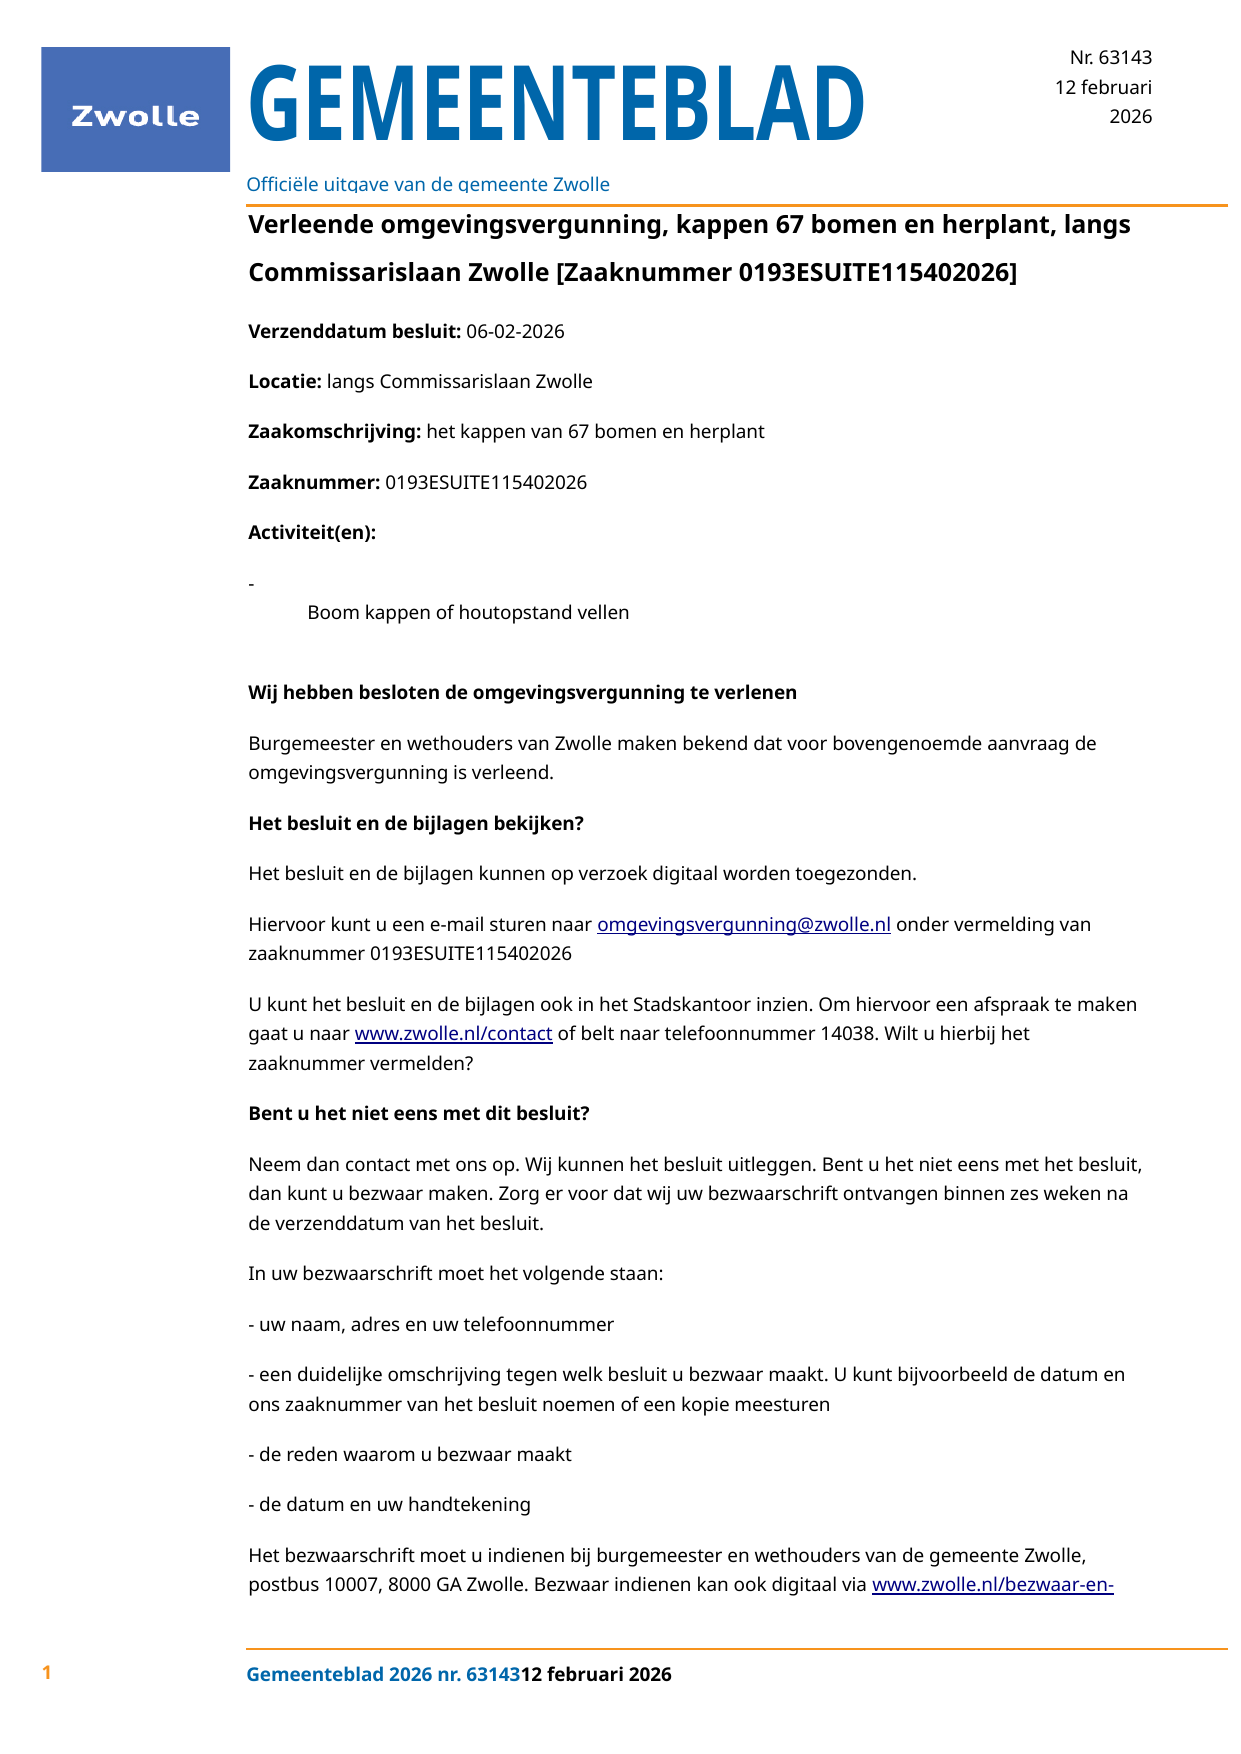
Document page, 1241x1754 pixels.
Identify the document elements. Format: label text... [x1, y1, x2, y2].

text - uw naam, adres en uw telefoonnummer [248, 1311, 1152, 1337]
text Bent u het niet eens met dit besluit? [248, 1100, 1152, 1126]
text Zaaknummer: 0193ESUITE115402026 [248, 469, 1152, 495]
text Het bezwaarschrift moet u indienen bij burgemeester en wethouders van de gemeente Zwolle, postbus 10007, 8000 GA Zwolle. Bezwaar indienen kan ook digitaal via www.zwolle.nl/bezwaar-en- [248, 1542, 1152, 1597]
text In uw bezwaarschrift moet het volgende staan: [248, 1260, 1152, 1286]
text Het besluit en de bijlagen kunnen op verzoek digitaal worden toegezonden. [248, 860, 1152, 886]
text Zaakomschrijving: het kappen van 67 bomen en herplant [248, 419, 1152, 444]
text Verleende omgevingsvergunning, kappen 67 bomen en herplant, langs Commissarislaan Zwolle [Zaaknummer 0193ESUITE115402026] [248, 207, 1152, 288]
text Het besluit en de bijlagen bekijken? [248, 810, 1152, 836]
text - de reden waarom u bezwaar maakt [248, 1441, 1152, 1467]
list Boom kappen of houtopstand vellen [248, 599, 1152, 625]
text - de datum en uw handtekening [248, 1492, 1152, 1517]
text U kunt het besluit en de bijlagen ook in het Stadskantoor inzien. Om hiervoor een afspraak te maken gaat u naar www.zwolle.nl/contact of belt naar telefoonnummer 14038. Wilt u hierbij het zaaknummer vermelden? [248, 991, 1152, 1076]
text Neem dan contact met ons op. Wij kunnen het besluit uitleggen. Bent u het niet eens met het besluit, dan kunt u bezwaar maken. Zorg er voor dat wij uw bezwaarschrift ontvangen binnen zes weken na de verzenddatum van het besluit. [248, 1151, 1152, 1236]
text Hiervoor kunt u een e-mail sturen naar omgevingsvergunning@zwolle.nl onder vermelding van zaaknummer 0193ESUITE115402026 [248, 911, 1152, 966]
text Locatie: langs Commissarislaan Zwolle [248, 368, 1152, 394]
text Burgemeester en wethouders van Zwolle maken bekend dat voor bovengenoemde aanvraag de omgevingsvergunning is verleend. [248, 730, 1152, 785]
text Activiteit(en): [248, 519, 1152, 545]
text Wij hebben besloten de omgevingsvergunning te verlenen [248, 679, 1152, 705]
text - een duidelijke omschrijving tegen welk besluit u bezwaar maakt. U kunt bijvoorbeeld de datum en ons zaaknummer van het besluit noemen of een kopie meesturen [248, 1361, 1152, 1417]
text Verzenddatum besluit: 06-02-2026 [248, 318, 1152, 344]
picture [41, 47, 231, 172]
